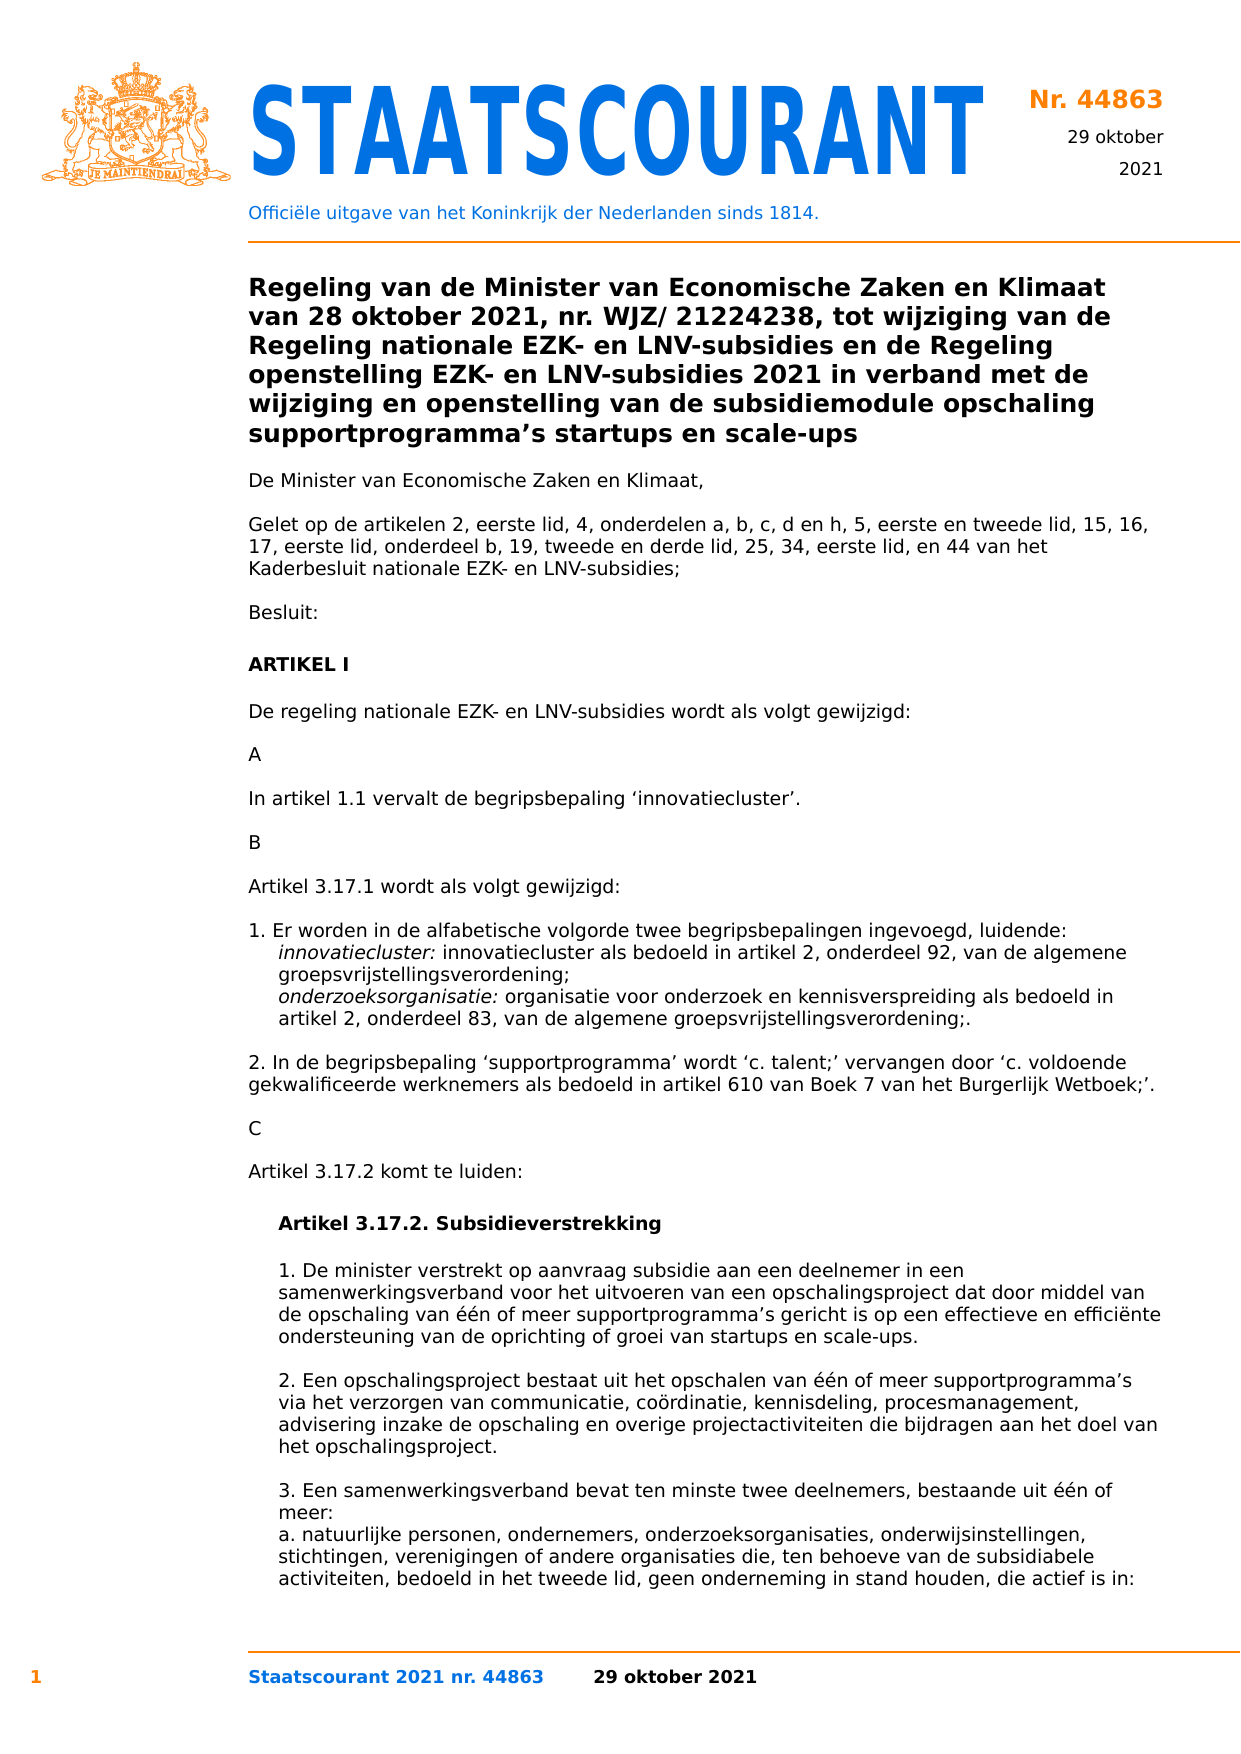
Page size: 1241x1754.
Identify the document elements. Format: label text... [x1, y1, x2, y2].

text C [248, 1117, 1163, 1139]
text De Minister van Economische Zaken en Klimaat, [248, 470, 1163, 492]
text innovatiecluster: innovatiecluster als bedoeld in artikel 2, onderdeel 92, van de algemene groepsvrijstellingsverordening; [278, 942, 1163, 986]
text 3. Een samenwerkingsverband bevat ten minste twee deelnemers, bestaande uit één of meer: [278, 1480, 1163, 1524]
text Artikel 3.17.1 wordt als volgt gewijzigd: [248, 876, 1163, 898]
picture [41, 62, 231, 186]
text 2. Een opschalingsproject bestaat uit het opschalen van één of meer supportprogramma’s via het verzorgen van communicatie, coördinatie, kennisdeling, procesmanagement, advisering inzake de opschaling en overige projectactiviteiten die bijdragen aan het doel van het opschalingsproject. [278, 1370, 1163, 1458]
text De regeling nationale EZK- en LNV-subsidies wordt als volgt gewijzigd: [248, 701, 1163, 722]
text Besluit: [248, 602, 1163, 623]
text B [248, 832, 1163, 854]
subtitle Regeling van de Minister van Economische Zaken en Klimaat van 28 oktober 2021, nr. WJZ/ 21224238, tot wijziging van de Regeling nationale EZK- en LNV-subsidies en de Regeling openstelling EZK- en LNV-subsidies 2021 in verband met de wijziging en openstelling van de subsidiemodule opschaling supportprogramma’s startups en scale-ups [248, 273, 1163, 448]
text 1. Er worden in de alfabetische volgorde twee begripsbepalingen ingevoegd, luidende: [248, 920, 1163, 942]
text 1. De minister verstrekt op aanvraag subsidie aan een deelnemer in een samenwerkingsverband voor het uitvoeren van een opschalingsproject dat door middel van de opschaling van één of meer supportprogramma’s gericht is op een effectieve en efficiënte ondersteuning van de oprichting of groei van startups en scale-ups. [278, 1260, 1163, 1348]
text onderzoeksorganisatie: organisatie voor onderzoek en kennisverspreiding als bedoeld in artikel 2, onderdeel 83, van de algemene groepsvrijstellingsverordening;. [278, 986, 1163, 1030]
table_cell 2021 [998, 153, 1240, 203]
text A [248, 744, 1163, 766]
text a. natuurlijke personen, ondernemers, onderzoeksorganisaties, onderwijsinstellingen, stichtingen, verenigingen of andere organisaties die, ten behoeve van de subsidiabele activiteiten, bedoeld in het tweede lid, geen onderneming in stand houden, die actief is in: [278, 1524, 1163, 1590]
table_cell Officiële uitgave van het Koninkrijk der Nederlanden sinds 1814. [248, 203, 1240, 241]
text Artikel 3.17.2 komt te luiden: [248, 1161, 1163, 1183]
table_header Nr. 44863 [998, 62, 1240, 121]
subtitle ARTIKEL I [248, 653, 1163, 676]
text 2. In de begripsbepaling ‘supportprogramma’ wordt ‘c. talent;’ vervangen door ‘c. voldoende gekwalificeerde werknemers als bedoeld in artikel 610 van Boek 7 van het Burgerlijk Wetboek;’. [248, 1052, 1163, 1096]
subtitle Artikel 3.17.2. Subsidieverstrekking [278, 1213, 1163, 1235]
table_cell 29 oktober [998, 121, 1240, 153]
text In artikel 1.1 vervalt de begripsbepaling ‘innovatiecluster’. [248, 788, 1163, 810]
text Gelet op de artikelen 2, eerste lid, 4, onderdelen a, b, c, d en h, 5, eerste en tweede lid, 15, 16, 17, eerste lid, onderdeel b, 19, tweede en derde lid, 25, 34, eerste lid, en 44 van het Kaderbesluit nationale EZK- en LNV-subsidies; [248, 514, 1163, 580]
table_header [25, 62, 248, 241]
table_header STAATSCOURANT [248, 62, 998, 203]
